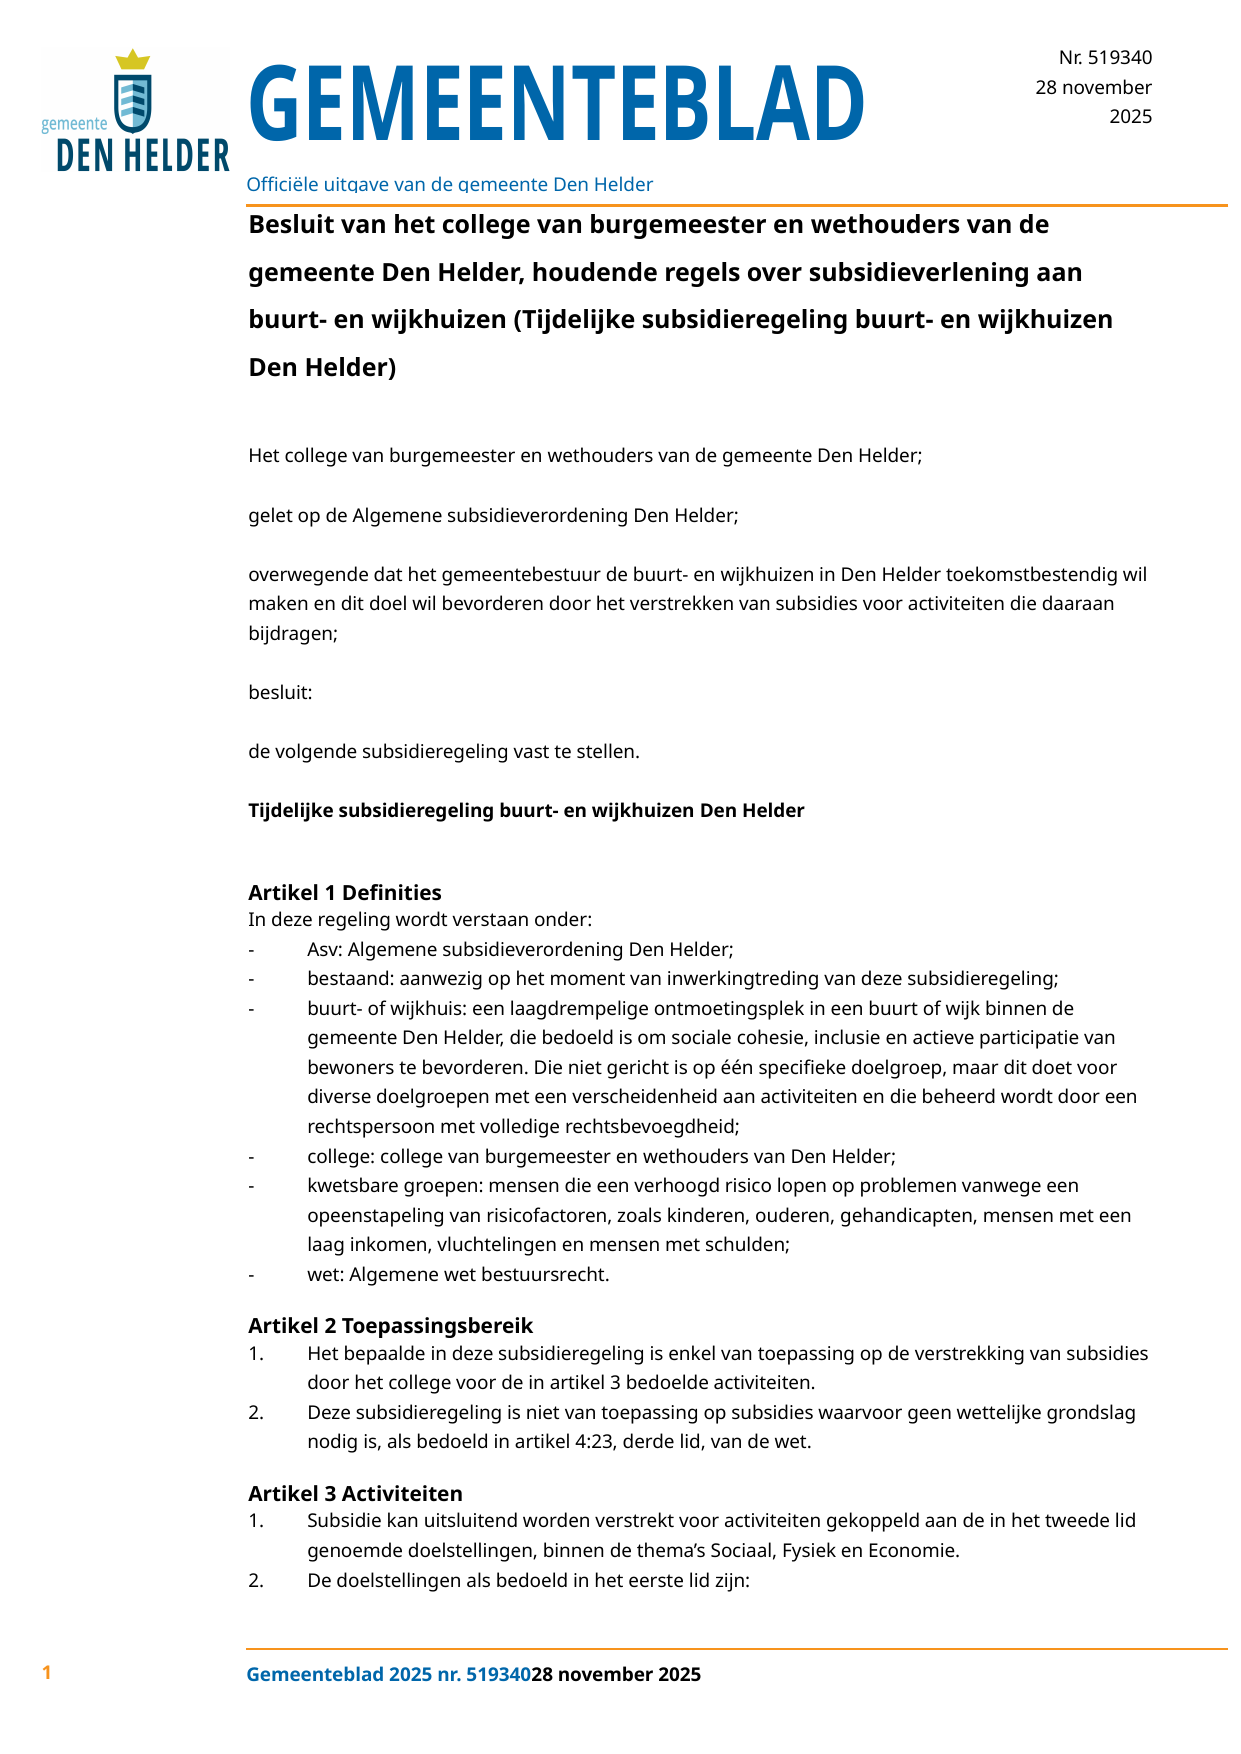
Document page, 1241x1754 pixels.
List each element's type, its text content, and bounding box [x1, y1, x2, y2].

list De doelstellingen als bedoeld in het eerste lid zijn: [248, 1567, 1152, 1592]
list college: college van burgemeester en wethouders van Den Helder; [248, 1143, 1152, 1168]
list Asv: Algemene subsidieverordening Den Helder; [248, 936, 1152, 961]
text Het college van burgemeester en wethouders van de gemeente Den Helder; [248, 443, 1152, 468]
list wet: Algemene wet bestuursrecht. [248, 1261, 1152, 1287]
list buurt- of wijkhuis: een laagdrempelige ontmoetingsplek in een buurt of wijk binnen de gemeente Den Helder, die bedoeld is om sociale cohesie, inclusie en actieve participatie van bewoners te bevorderen. Die niet gericht is op één specifieke doelgroep, maar dit doet voor diverse doelgroepen met een verscheidenheid aan activiteiten en die beheerd wordt door een rechtspersoon met volledige rechtsbevoegdheid; [248, 995, 1152, 1139]
list Deze subsidieregeling is niet van toepassing op subsidies waarvoor geen wettelijke grondslag nodig is, als bedoeld in artikel 4:23, derde lid, van de wet. [248, 1399, 1152, 1454]
text Artikel 2 Toepassingsbereik [248, 1312, 1152, 1340]
picture [100, 154, 106, 172]
picture [130, 157, 135, 172]
list bestaand: aanwezig op het moment van inwerkingtreding van deze subsidieregeling; [248, 965, 1152, 991]
text overwegende dat het gemeentebestuur de buurt- en wijkhuizen in Den Helder toekomstbestendig wil maken en dit doel wil bevorderen door het verstrekken van subsidies voor activiteiten die daaraan bijdragen; [248, 561, 1152, 646]
picture [182, 144, 187, 165]
text besluit: [248, 679, 1152, 705]
picture [41, 47, 231, 172]
text de volgende subsidieregeling vast te stellen. [248, 738, 1152, 764]
list Het bepaalde in deze subsidieregeling is enkel van toepassing op de verstrekking van subsidies door het college voor de in artikel 3 bedoelde activiteiten. [248, 1340, 1152, 1395]
text Besluit van het college van burgemeester en wethouders van de gemeente Den Helder, houdende regels over subsidieverlening aan buurt- en wijkhuizen (Tijdelijke subsidieregeling buurt- en wijkhuizen Den Helder) [248, 207, 1152, 384]
picture [63, 144, 68, 165]
list kwetsbare groepen: mensen die een verhoogd risico lopen op problemen vanwege een opeenstapeling van risicofactoren, zoals kinderen, ouderen, gehandicapten, mensen met een laag inkomen, vluchtelingen en mensen met schulden; [248, 1172, 1152, 1257]
text Tijdelijke subsidieregeling buurt- en wijkhuizen Den Helder [248, 798, 1152, 823]
text Artikel 1 Definities [248, 878, 1152, 906]
picture [220, 160, 224, 172]
text In deze regeling wordt verstaan onder: [248, 906, 1152, 932]
text gelet op de Algemene subsidieverordening Den Helder; [248, 502, 1152, 528]
list Subsidie kan uitsluitend worden verstrekt voor activiteiten gekoppeld aan de in het tweede lid genoemde doelstellingen, binnen de thema’s Sociaal, Fysiek en Economie. [248, 1508, 1152, 1563]
text Artikel 3 Activiteiten [248, 1479, 1152, 1508]
